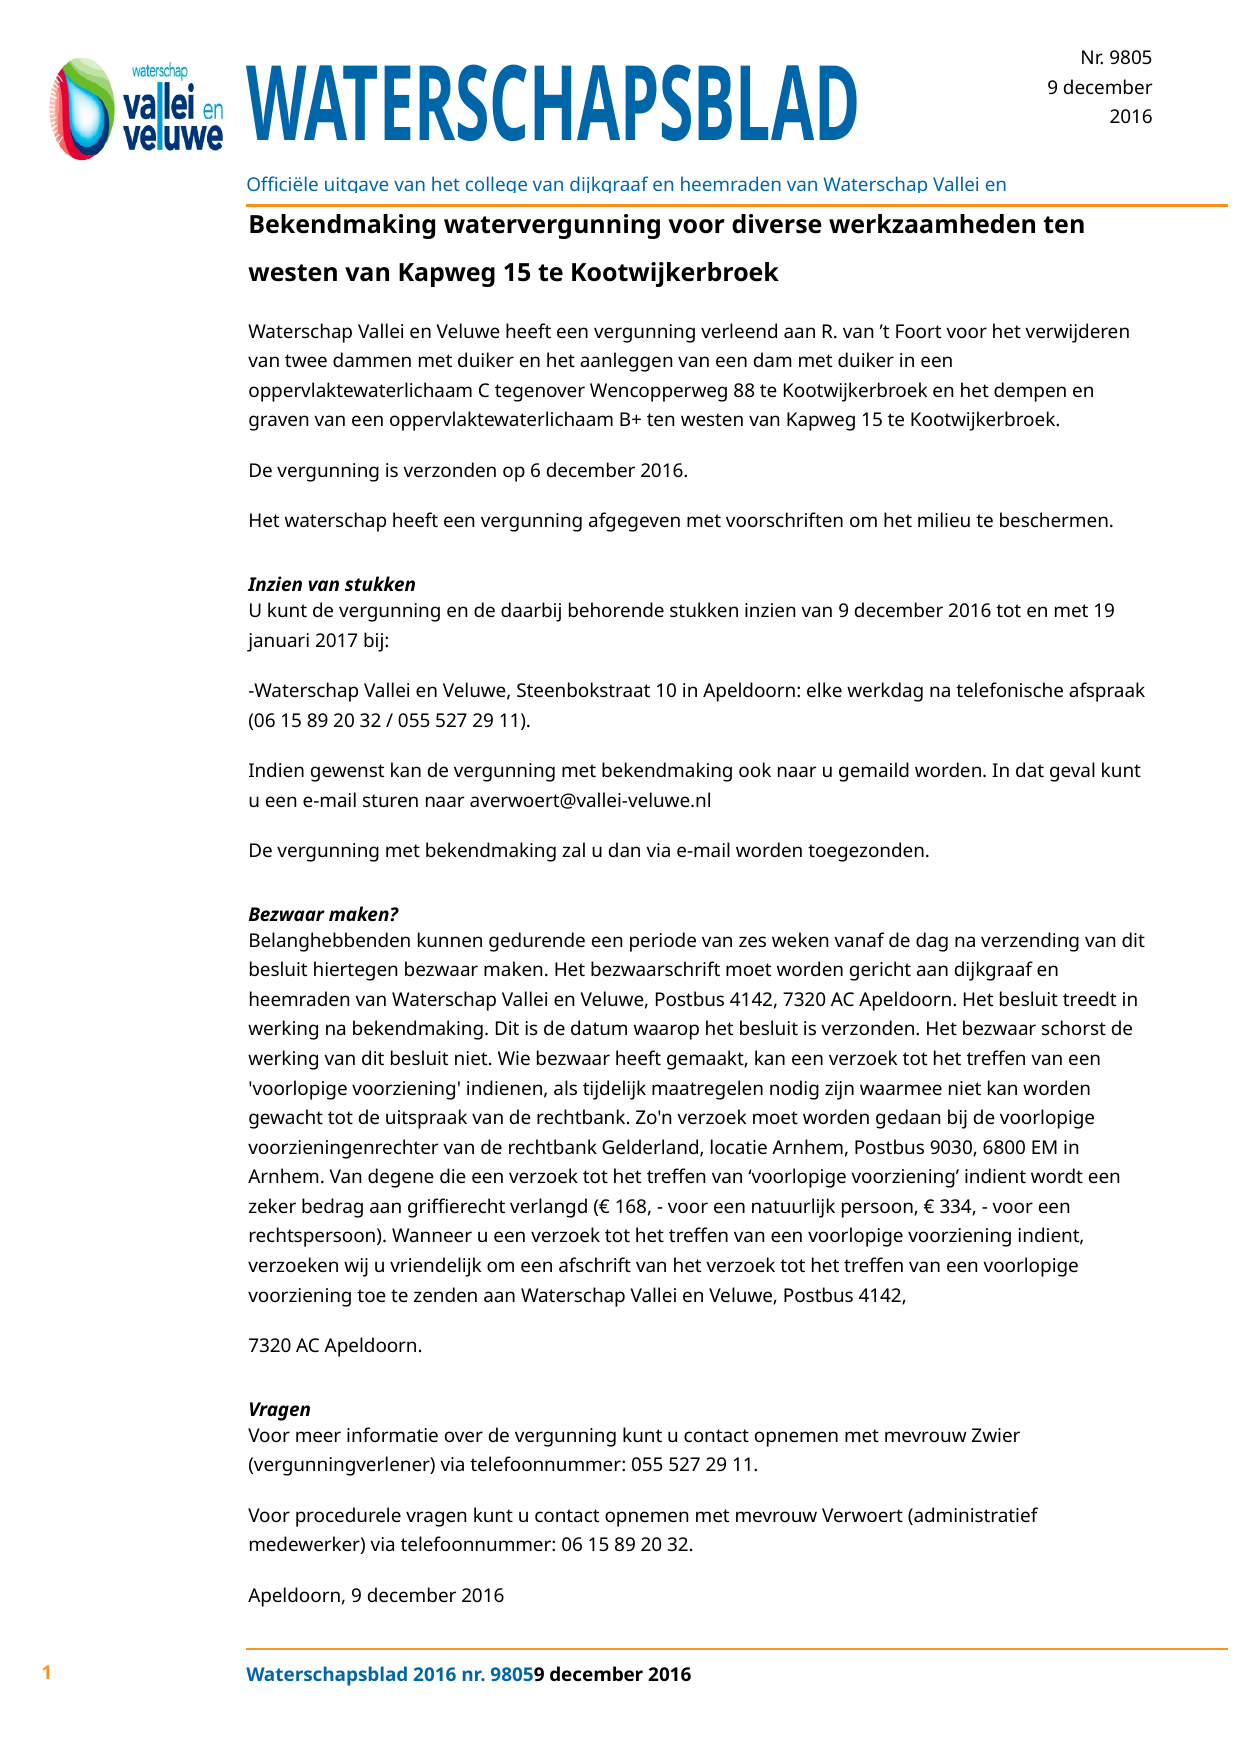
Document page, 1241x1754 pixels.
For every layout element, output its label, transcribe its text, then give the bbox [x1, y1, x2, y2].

text Bekendmaking watervergunning voor diverse werkzaamheden ten westen van Kapweg 15 te Kootwijkerbroek [248, 207, 1152, 288]
text 7320 AC Apeldoorn. [248, 1332, 1152, 1358]
text Indien gewenst kan de vergunning met bekendmaking ook naar u gemaild worden. In dat geval kunt u een e-mail sturen naar averwoert@vallei-veluwe.nl [248, 757, 1152, 812]
text Het waterschap heeft een vergunning afgegeven met voorschriften om het milieu te beschermen. [248, 507, 1152, 533]
text Voor meer informatie over de vergunning kunt u contact opnemen met mevrouw Zwier (vergunningverlener) via telefoonnummer: 055 527 29 11. [248, 1422, 1152, 1477]
text U kunt de vergunning en de daarbij behorende stukken inzien van 9 december 2016 tot en met 19 januari 2017 bij: [248, 597, 1152, 652]
text Inzien van stukken [248, 571, 1152, 597]
picture [41, 47, 231, 172]
text Waterschap Vallei en Veluwe heeft een vergunning verleend aan R. van ’t Foort voor het verwijderen van twee dammen met duiker en het aanleggen van een dam met duiker in een oppervlaktewaterlichaam C tegenover Wencopperweg 88 te Kootwijkerbroek en het dempen en graven van een oppervlaktewaterlichaam B+ ten westen van Kapweg 15 te Kootwijkerbroek. [248, 318, 1152, 432]
text -Waterschap Vallei en Veluwe, Steenbokstraat 10 in Apeldoorn: elke werkdag na telefonische afspraak (06 15 89 20 32 / 055 527 29 11). [248, 677, 1152, 732]
text Voor procedurele vragen kunt u contact opnemen met mevrouw Verwoert (administratief medewerker) via telefoonnummer: 06 15 89 20 32. [248, 1502, 1152, 1557]
text De vergunning is verzonden op 6 december 2016. [248, 457, 1152, 483]
text Vragen [248, 1396, 1152, 1422]
text Belanghebbenden kunnen gedurende een periode van zes weken vanaf de dag na verzending van dit besluit hiertegen bezwaar maken. Het bezwaarschrift moet worden gericht aan dijkgraaf en heemraden van Waterschap Vallei en Veluwe, Postbus 4142, 7320 AC Apeldoorn. Het besluit treedt in werking na bekendmaking. Dit is de datum waarop het besluit is verzonden. Het bezwaar schorst de werking van dit besluit niet. Wie bezwaar heeft gemaakt, kan een verzoek tot het treffen van een 'voorlopige voorziening' indienen, als tijdelijk maatregelen nodig zijn waarmee niet kan worden gewacht tot de uitspraak van de rechtbank. Zo'n verzoek moet worden gedaan bij de voorlopige voorzieningenrechter van de rechtbank Gelderland, locatie Arnhem, Postbus 9030, 6800 EM in Arnhem. Van degene die een verzoek tot het treffen van ‘voorlopige voorziening’ indient wordt een zeker bedrag aan griffierecht verlangd (€ 168, - voor een natuurlijk persoon, € 334, - voor een rechtspersoon). Wanneer u een verzoek tot het treffen van een voorlopige voorziening indient, verzoeken wij u vriendelijk om een afschrift van het verzoek tot het treffen van een voorlopige voorziening toe te zenden aan Waterschap Vallei en Veluwe, Postbus 4142, [248, 927, 1152, 1308]
text Bezwaar maken? [248, 901, 1152, 927]
text De vergunning met bekendmaking zal u dan via e-mail worden toegezonden. [248, 837, 1152, 863]
text Apeldoorn, 9 december 2016 [248, 1582, 1152, 1608]
